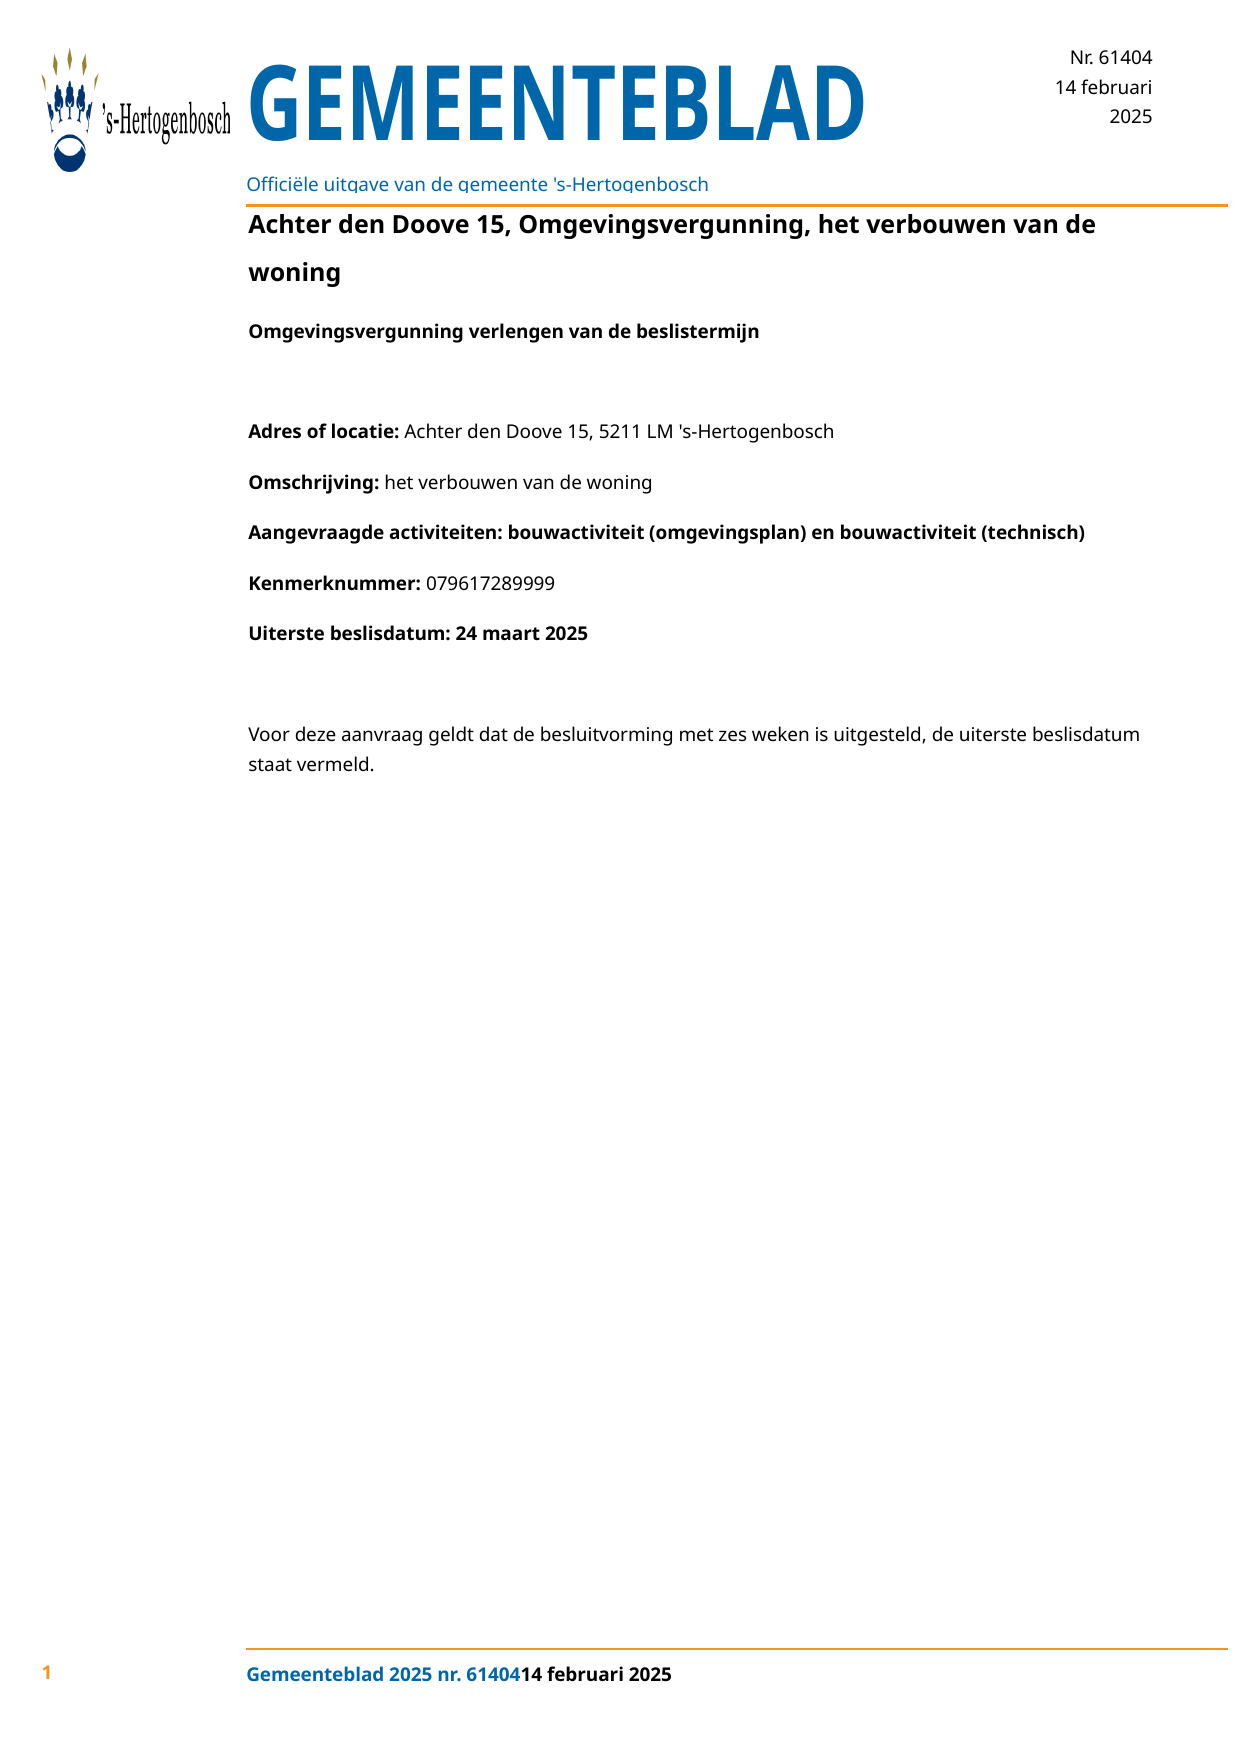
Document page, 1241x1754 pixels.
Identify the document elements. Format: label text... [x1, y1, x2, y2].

text Kenmerknummer: 079617289999 [248, 570, 1152, 596]
text Voor deze aanvraag geldt dat de besluitvorming met zes weken is uitgesteld, de uiterste beslisdatum staat vermeld. [248, 721, 1152, 777]
text Adres of locatie: Achter den Doove 15, 5211 LM 's-Hertogenbosch [248, 419, 1152, 444]
text Achter den Doove 15, Omgevingsvergunning, het verbouwen van de woning [248, 207, 1152, 288]
text Omschrijving: het verbouwen van de woning [248, 469, 1152, 495]
text Aangevraagde activiteiten: bouwactiviteit (omgevingsplan) en bouwactiviteit (technisch) [248, 519, 1152, 545]
picture [41, 47, 231, 172]
text Omgevingsvergunning verlengen van de beslistermijn [248, 318, 1152, 344]
text Uiterste beslisdatum: 24 maart 2025 [248, 620, 1152, 646]
